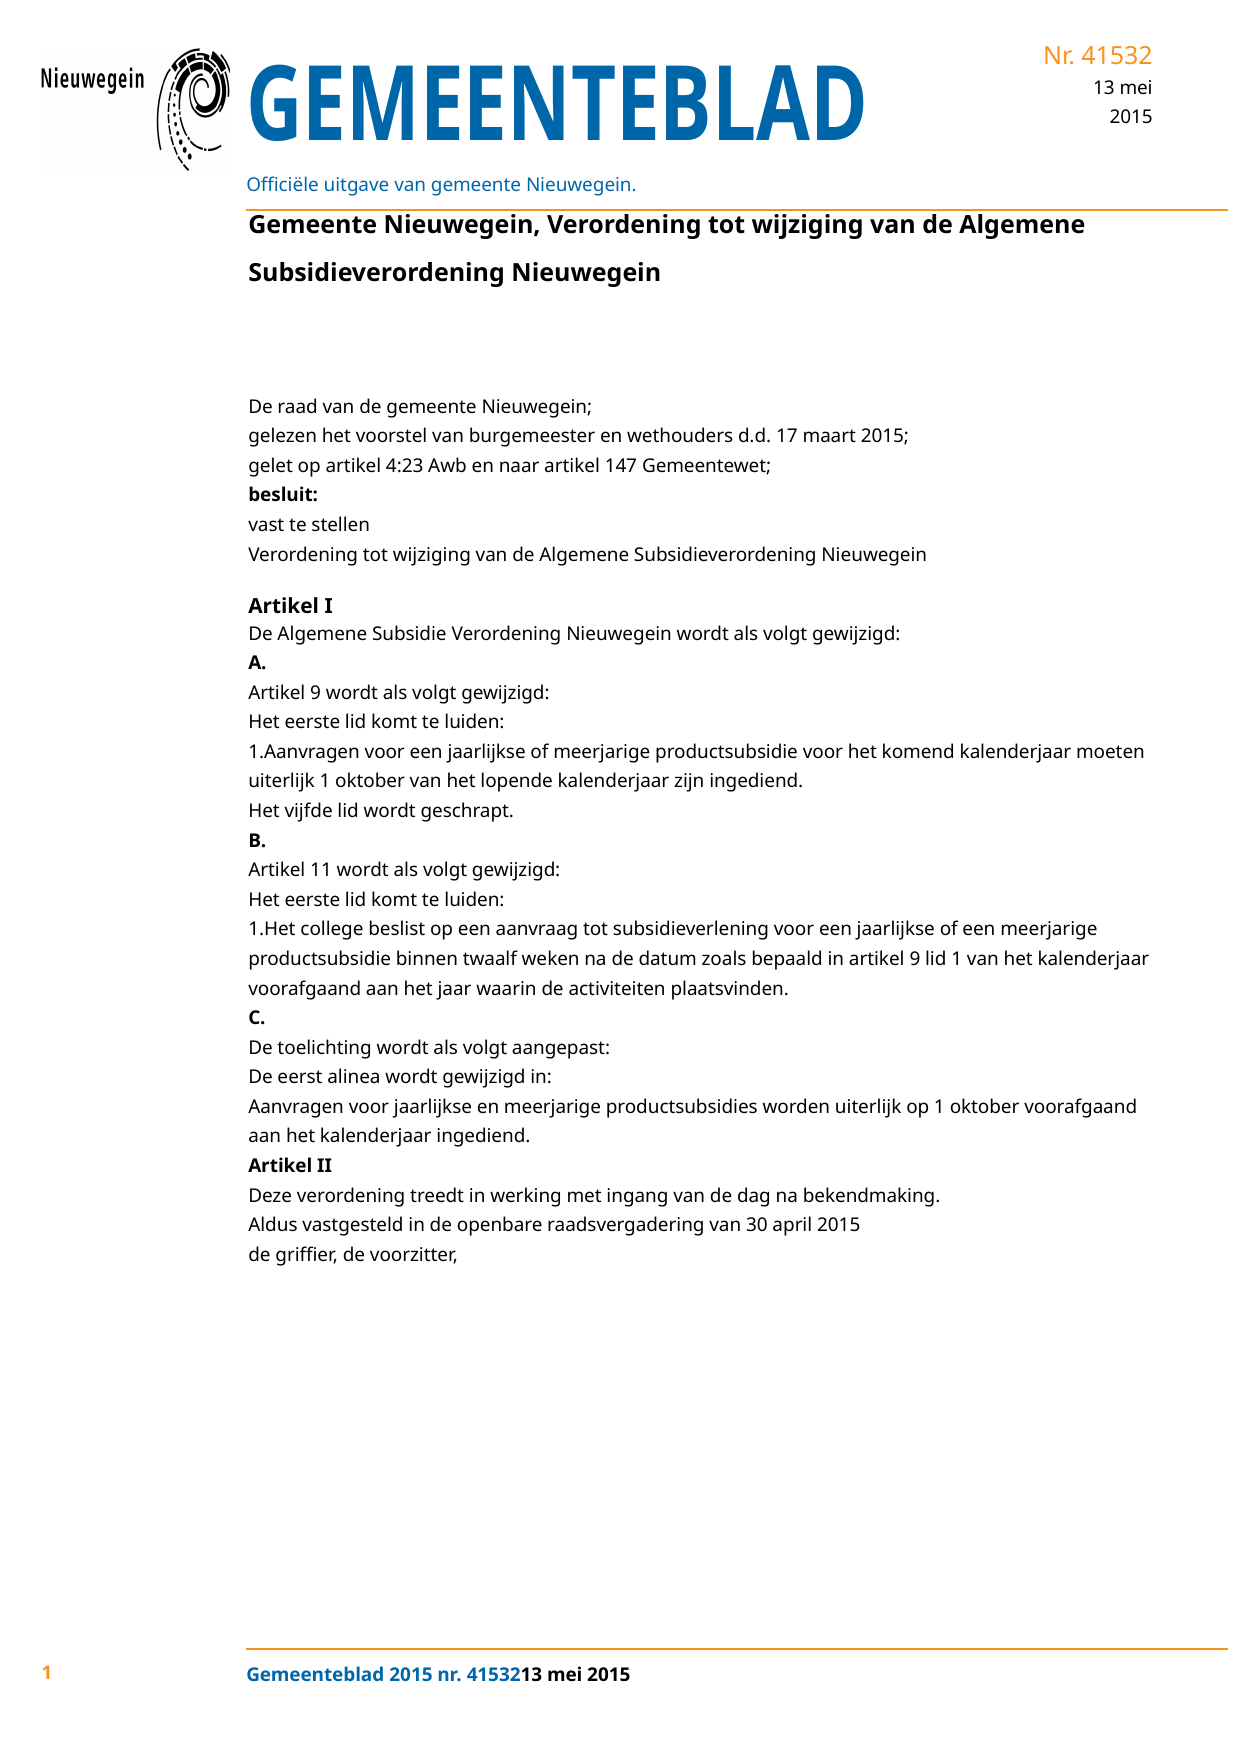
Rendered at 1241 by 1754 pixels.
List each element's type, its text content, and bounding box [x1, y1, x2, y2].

text C. [248, 1004, 1152, 1030]
text De raad van de gemeente Nieuwegein; [248, 393, 1152, 419]
text Het eerste lid komt te luiden: [248, 708, 1152, 734]
text Aldus vastgesteld in de openbare raadsvergadering van 30 april 2015 [248, 1211, 1152, 1237]
text vast te stellen [248, 511, 1152, 537]
text B. [248, 827, 1152, 852]
text De toelichting wordt als volgt aangepast: [248, 1034, 1152, 1059]
text besluit: [248, 482, 1152, 507]
text Artikel 9 wordt als volgt gewijzigd: [248, 679, 1152, 704]
text de griffier, de voorzitter, [248, 1241, 1152, 1267]
text A. [248, 649, 1152, 675]
text 1.Aanvragen voor een jaarlijkse of meerjarige productsubsidie voor het komend kalenderjaar moeten uiterlijk 1 oktober van het lopende kalenderjaar zijn ingediend. [248, 738, 1152, 793]
text Het vijfde lid wordt geschrapt. [248, 797, 1152, 823]
text Artikel I [248, 591, 1152, 620]
text Het eerste lid komt te luiden: [248, 886, 1152, 912]
text De eerst alinea wordt gewijzigd in: [248, 1063, 1152, 1089]
text Gemeente Nieuwegein, Verordening tot wijziging van de Algemene Subsidieverordening Nieuwegein [248, 211, 1152, 288]
text Deze verordening treedt in werking met ingang van de dag na bekendmaking. [248, 1182, 1152, 1207]
text Aanvragen voor jaarlijkse en meerjarige productsubsidies worden uiterlijk op 1 oktober voorafgaand aan het kalenderjaar ingediend. [248, 1093, 1152, 1148]
text Artikel II [248, 1152, 1152, 1178]
text 1.Het college beslist op een aanvraag tot subsidieverlening voor een jaarlijkse of een meerjarige productsubsidie binnen twaalf weken na de datum zoals bepaald in artikel 9 lid 1 van het kalenderjaar voorafgaand aan het jaar waarin de activiteiten plaatsvinden. [248, 916, 1152, 1000]
text gelezen het voorstel van burgemeester en wethouders d.d. 17 maart 2015; [248, 422, 1152, 448]
text gelet op artikel 4:23 Awb en naar artikel 147 Gemeentewet; [248, 452, 1152, 478]
text Verordening tot wijziging van de Algemene Subsidieverordening Nieuwegein [248, 541, 1152, 567]
text Artikel 11 wordt als volgt gewijzigd: [248, 856, 1152, 882]
picture [41, 47, 231, 172]
text De Algemene Subsidie Verordening Nieuwegein wordt als volgt gewijzigd: [248, 620, 1152, 645]
